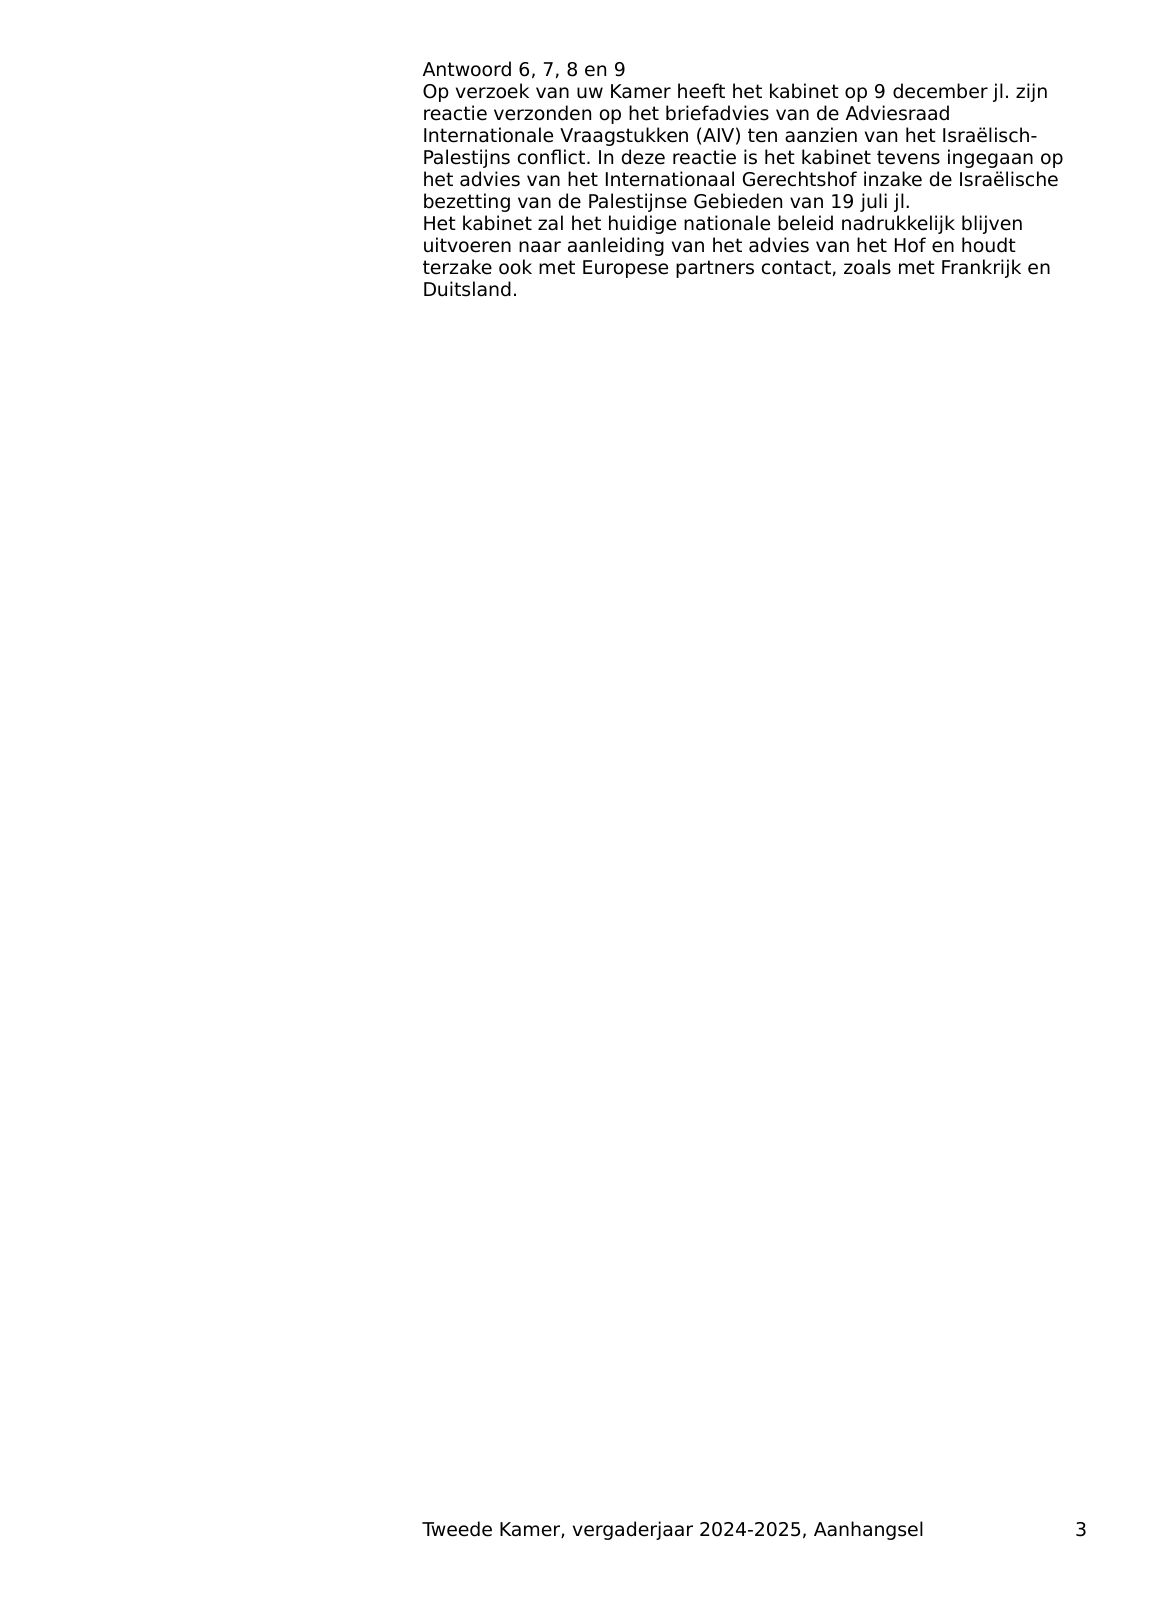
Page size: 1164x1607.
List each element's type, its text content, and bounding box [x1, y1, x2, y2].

text Antwoord 6, 7, 8 en 9 [422, 59, 1087, 81]
text Het kabinet zal het huidige nationale beleid nadrukkelijk blijven uitvoeren naar aanleiding van het advies van het Hof en houdt terzake ook met Europese partners contact, zoals met Frankrijk en Duitsland. [422, 213, 1087, 301]
text Op verzoek van uw Kamer heeft het kabinet op 9 december jl. zijn reactie verzonden op het briefadvies van de Adviesraad Internationale Vraagstukken (AIV) ten aanzien van het Israëlisch-Palestijns conflict. In deze reactie is het kabinet tevens ingegaan op het advies van het Internationaal Gerechtshof inzake de Israëlische bezetting van de Palestijnse Gebieden van 19 juli jl. [422, 81, 1087, 213]
